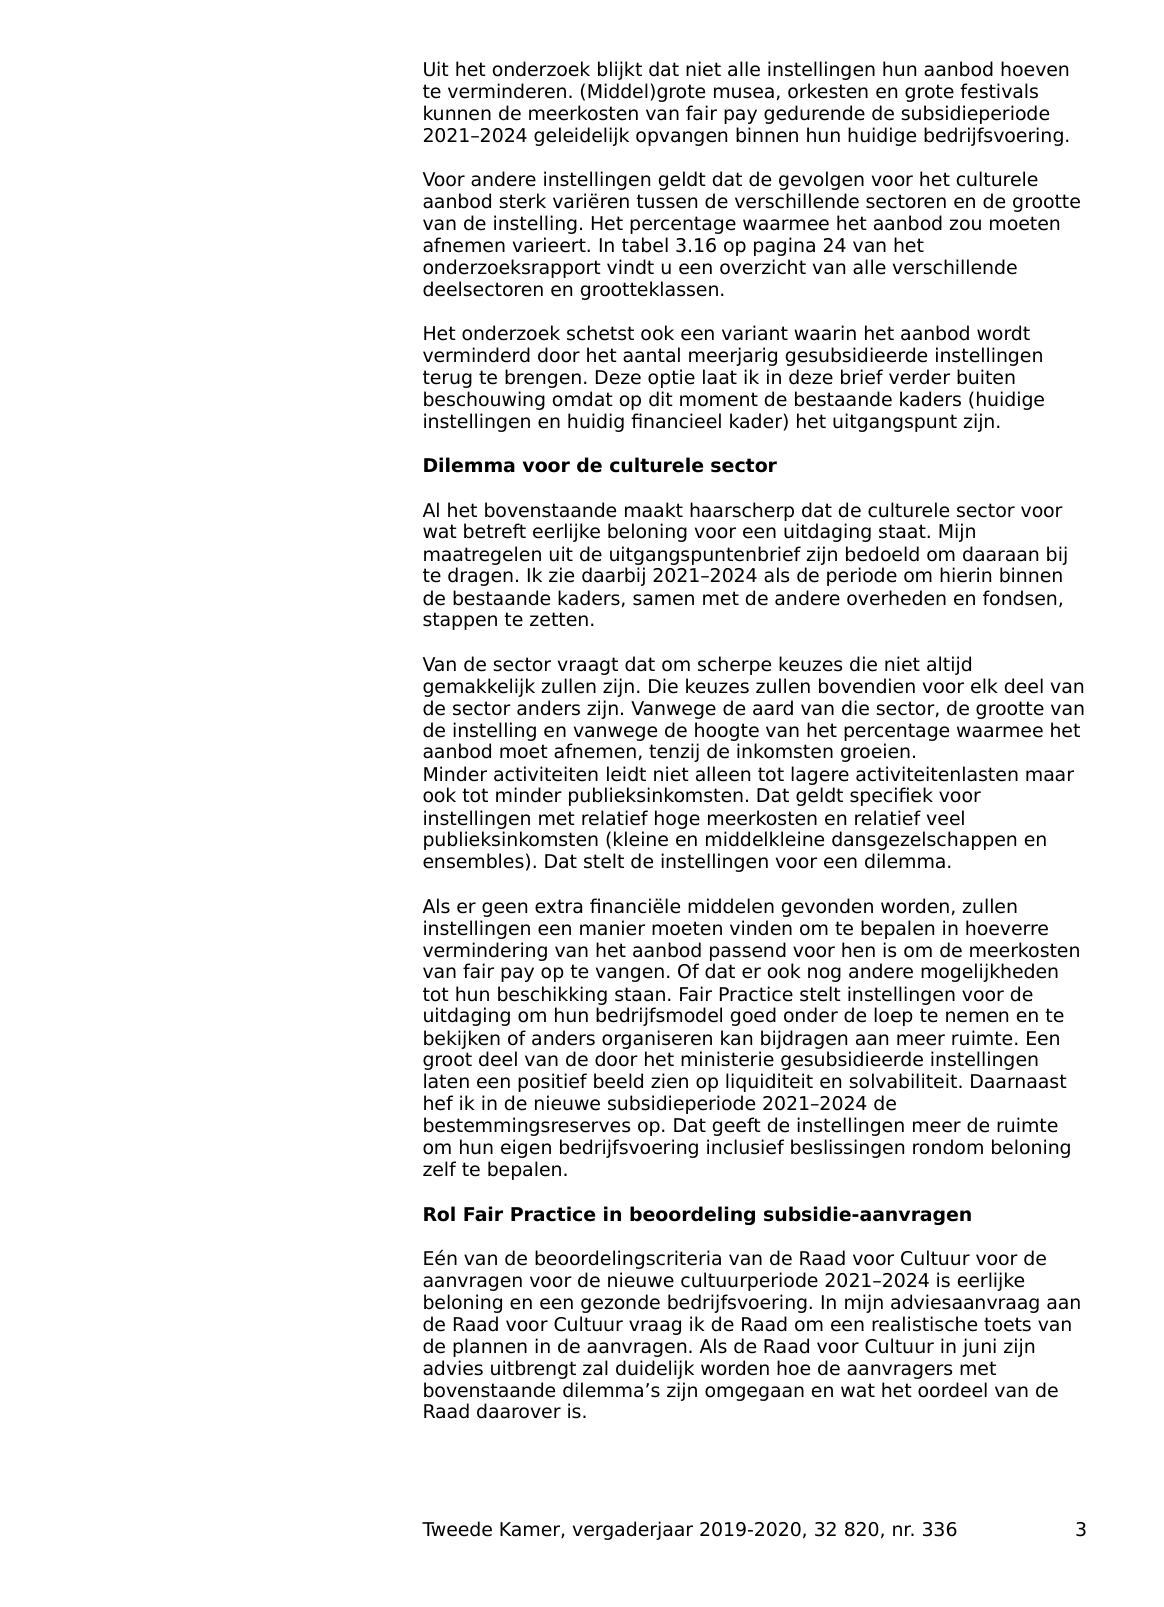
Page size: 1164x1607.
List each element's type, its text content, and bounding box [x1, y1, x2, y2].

text Uit het onderzoek blijkt dat niet alle instellingen hun aanbod hoeven te verminderen. (Middel)grote musea, orkesten en grote festivals kunnen de meerkosten van fair pay gedurende de subsidieperiode 2021–2024 geleidelijk opvangen binnen hun huidige bedrijfsvoering. [422, 59, 1087, 147]
text Al het bovenstaande maakt haarscherp dat de culturele sector voor wat betreft eerlijke beloning voor een uitdaging staat. Mijn maatregelen uit de uitgangspuntenbrief zijn bedoeld om daaraan bij te dragen. Ik zie daarbij 2021–2024 als de periode om hierin binnen de bestaande kaders, samen met de andere overheden en fondsen, stappen te zetten. [422, 499, 1087, 631]
text Als er geen extra financiële middelen gevonden worden, zullen instellingen een manier moeten vinden om te bepalen in hoeverre vermindering van het aanbod passend voor hen is om de meerkosten van fair pay op te vangen. Of dat er ook nog andere mogelijkheden tot hun beschikking staan. Fair Practice stelt instellingen voor de uitdaging om hun bedrijfsmodel goed onder de loep te nemen en te bekijken of anders organiseren kan bijdragen aan meer ruimte. Een groot deel van de door het ministerie gesubsidieerde instellingen laten een positief beeld zien op liquiditeit en solvabiliteit. Daarnaast hef ik in de nieuwe subsidieperiode 2021–2024 de bestemmingsreserves op. Dat geeft de instellingen meer de ruimte om hun eigen bedrijfsvoering inclusief beslissingen rondom beloning zelf te bepalen. [422, 896, 1087, 1181]
text Het onderzoek schetst ook een variant waarin het aanbod wordt verminderd door het aantal meerjarig gesubsidieerde instellingen terug te brengen. Deze optie laat ik in deze brief verder buiten beschouwing omdat op dit moment de bestaande kaders (huidige instellingen en huidig financieel kader) het uitgangspunt zijn. [422, 323, 1087, 433]
text Van de sector vraagt dat om scherpe keuzes die niet altijd gemakkelijk zullen zijn. Die keuzes zullen bovendien voor elk deel van de sector anders zijn. Vanwege de aard van die sector, de grootte van de instelling en vanwege de hoogte van het percentage waarmee het aanbod moet afnemen, tenzij de inkomsten groeien. [422, 653, 1087, 763]
text Eén van de beoordelingscriteria van de Raad voor Cultuur voor de aanvragen voor de nieuwe cultuurperiode 2021–2024 is eerlijke beloning en een gezonde bedrijfsvoering. In mijn adviesaanvraag aan de Raad voor Cultuur vraag ik de Raad om een realistische toets van de plannen in de aanvragen. Als de Raad voor Cultuur in juni zijn advies uitbrengt zal duidelijk worden hoe de aanvragers met bovenstaande dilemma’s zijn omgegaan en wat het oordeel van de Raad daarover is. [422, 1248, 1087, 1423]
subtitle Rol Fair Practice in beoordeling subsidie-aanvragen [422, 1203, 1087, 1225]
text Minder activiteiten leidt niet alleen tot lagere activiteitenlasten maar ook tot minder publieksinkomsten. Dat geldt specifiek voor instellingen met relatief hoge meerkosten en relatief veel publieksinkomsten (kleine en middelkleine dansgezelschappen en ensembles). Dat stelt de instellingen voor een dilemma. [422, 763, 1087, 873]
subtitle Dilemma voor de culturele sector [422, 455, 1087, 477]
text Voor andere instellingen geldt dat de gevolgen voor het culturele aanbod sterk variëren tussen de verschillende sectoren en de grootte van de instelling. Het percentage waarmee het aanbod zou moeten afnemen varieert. In tabel 3.16 op pagina 24 van het onderzoeksrapport vindt u een overzicht van alle verschillende deelsectoren en grootteklassen. [422, 169, 1087, 301]
